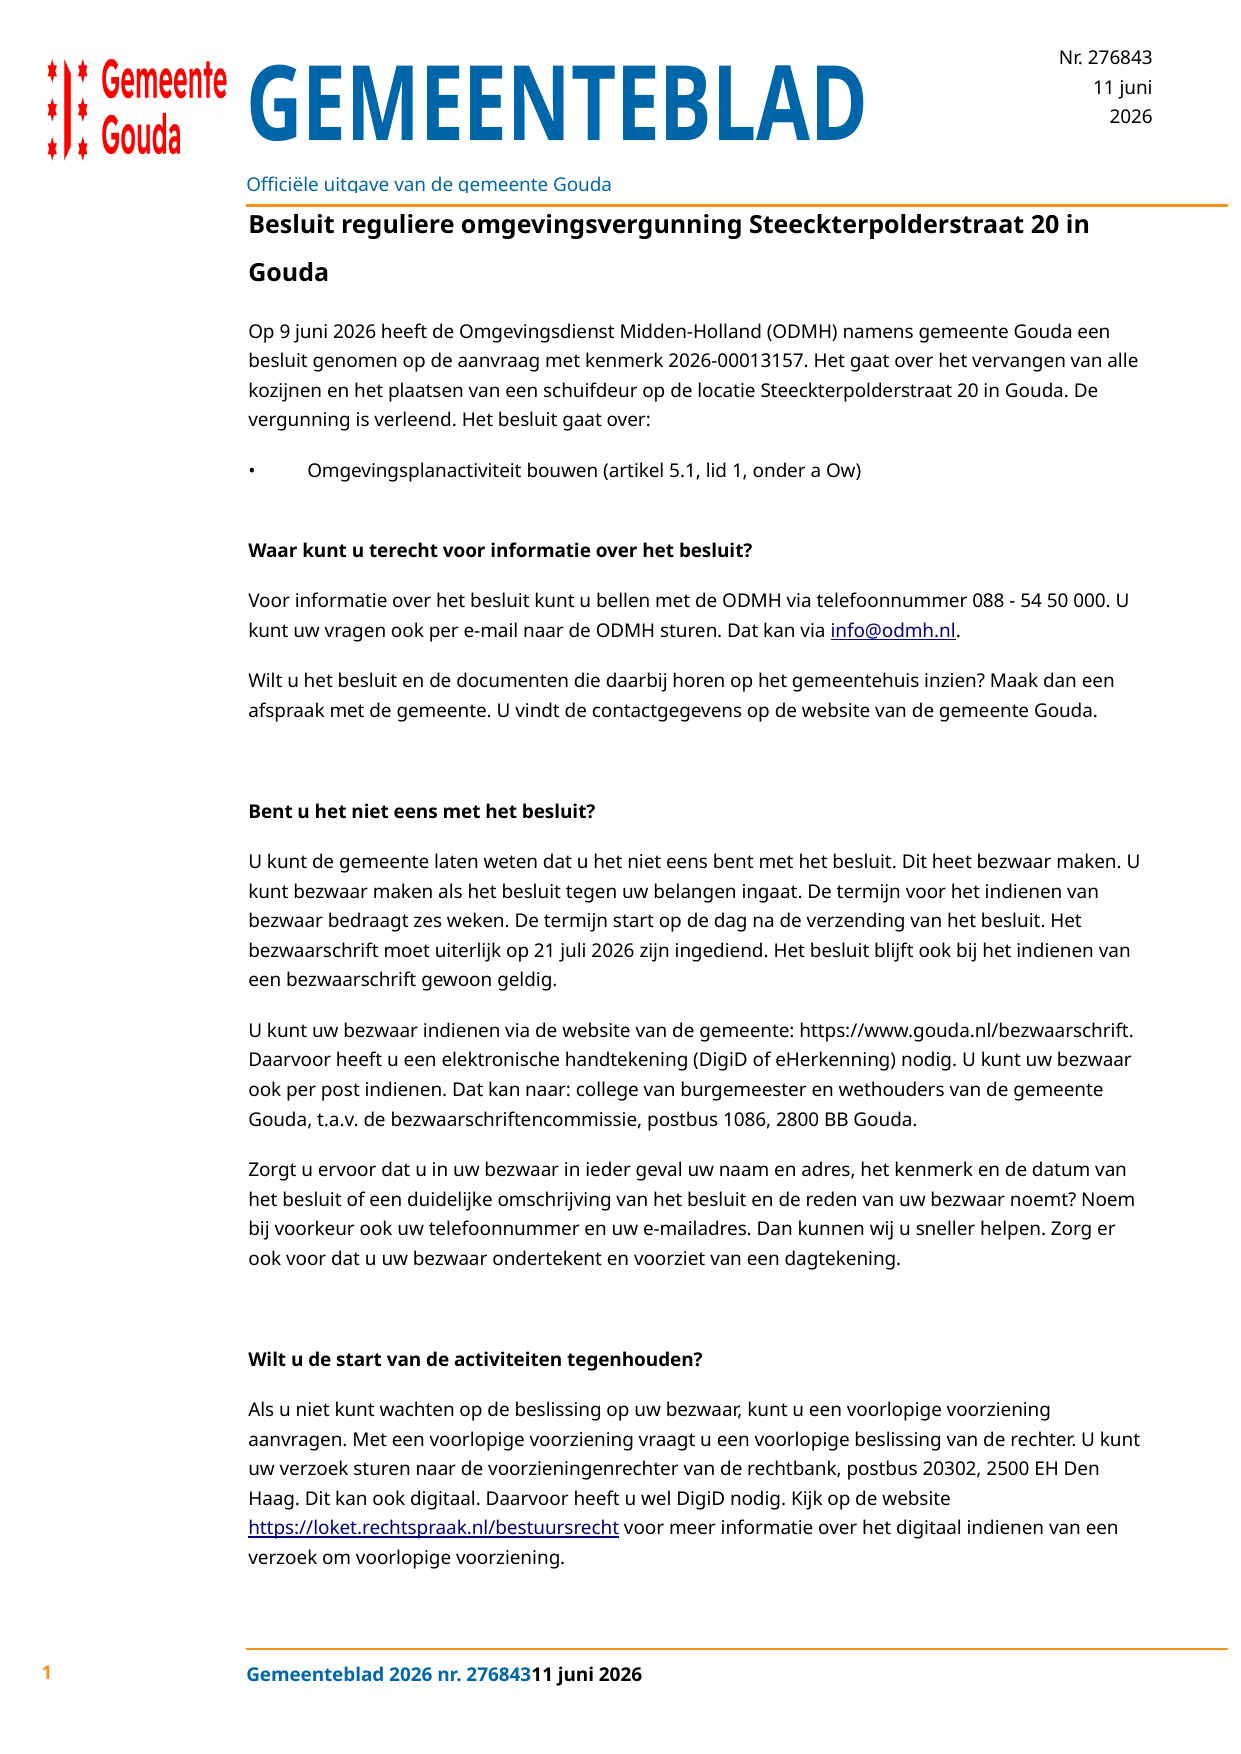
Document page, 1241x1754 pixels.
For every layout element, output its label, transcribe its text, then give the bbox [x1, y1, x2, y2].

text Waar kunt u terecht voor informatie over het besluit? [248, 537, 1152, 563]
text Wilt u het besluit en de documenten die daarbij horen op het gemeentehuis inzien? Maak dan een afspraak met de gemeente. U vindt de contactgegevens op de website van de gemeente Gouda. [248, 667, 1152, 723]
text Zorgt u ervoor dat u in uw bezwaar in ieder geval uw naam en adres, het kenmerk en de datum van het besluit of een duidelijke omschrijving van het besluit en de reden van uw bezwaar noemt? Noem bij voorkeur ook uw telefoonnummer en uw e-mailadres. Dan kunnen wij u sneller helpen. Zorg er ook voor dat u uw bezwaar ondertekent en voorziet van een dagtekening. [248, 1156, 1152, 1271]
text Voor informatie over het besluit kunt u bellen met de ODMH via telefoonnummer 088 - 54 50 000. U kunt uw vragen ook per e-mail naar de ODMH sturen. Dat kan via info@odmh.nl. [248, 587, 1152, 643]
text Wilt u de start van de activiteiten tegenhouden? [248, 1346, 1152, 1372]
text Als u niet kunt wachten op de beslissing op uw bezwaar, kunt u een voorlopige voorziening aanvragen. Met een voorlopige voorziening vraagt u een voorlopige beslissing van de rechter. U kunt uw verzoek sturen naar de voorzieningenrechter van de rechtbank, postbus 20302, 2500 EH Den Haag. Dit kan ook digitaal. Daarvoor heeft u wel DigiD nodig. Kijk op de website https://loket.rechtspraak.nl/bestuursrecht voor meer informatie over het digitaal indienen van een verzoek om voorlopige voorziening. [248, 1396, 1152, 1570]
text Op 9 juni 2026 heeft de Omgevingsdienst Midden-Holland (ODMH) namens gemeente Gouda een besluit genomen op de aanvraag met kenmerk 2026-00013157. Het gaat over het vervangen van alle kozijnen en het plaatsen van een schuifdeur op de locatie Steeckterpolderstraat 20 in Gouda. De vergunning is verleend. Het besluit gaat over: [248, 318, 1152, 432]
picture [41, 47, 231, 172]
text Besluit reguliere omgevingsvergunning Steeckterpolderstraat 20 in Gouda [248, 207, 1152, 288]
text U kunt de gemeente laten weten dat u het niet eens bent met het besluit. Dit heet bezwaar maken. U kunt bezwaar maken als het besluit tegen uw belangen ingaat. De termijn voor het indienen van bezwaar bedraagt zes weken. De termijn start op de dag na de verzending van het besluit. Het bezwaarschrift moet uiterlijk op 21 juli 2026 zijn ingediend. Het besluit blijft ook bij het indienen van een bezwaarschrift gewoon geldig. [248, 848, 1152, 992]
text U kunt uw bezwaar indienen via de website van de gemeente: https://www.gouda.nl/bezwaarschrift. Daarvoor heeft u een elektronische handtekening (DigiD of eHerkenning) nodig. U kunt uw bezwaar ook per post indienen. Dat kan naar: college van burgemeester en wethouders van de gemeente Gouda, t.a.v. de bezwaarschriftencommissie, postbus 1086, 2800 BB Gouda. [248, 1017, 1152, 1132]
text Bent u het niet eens met het besluit? [248, 798, 1152, 824]
list Omgevingsplanactiviteit bouwen (artikel 5.1, lid 1, onder a Ow) [248, 457, 1152, 483]
